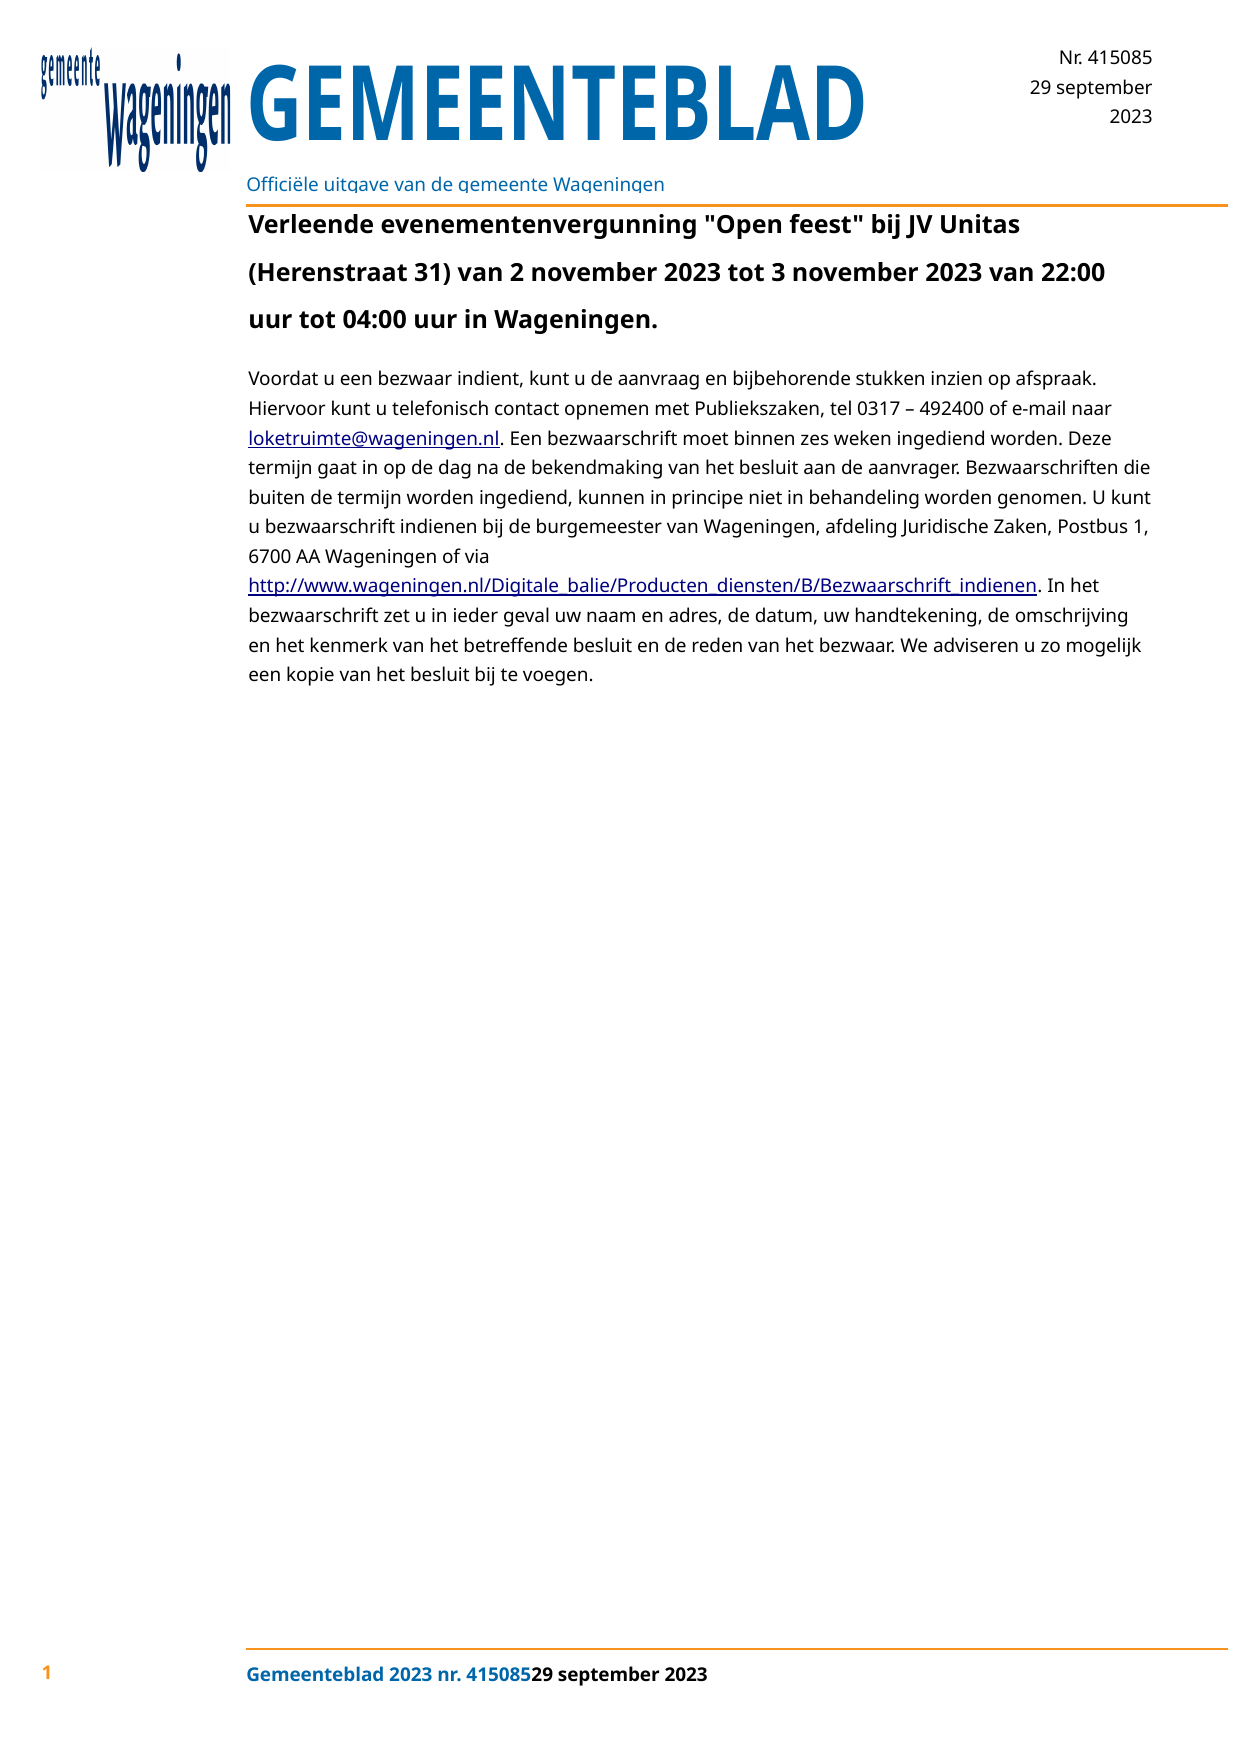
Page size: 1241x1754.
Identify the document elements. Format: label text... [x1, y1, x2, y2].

text Verleende evenementenvergunning "Open feest" bij JV Unitas (Herenstraat 31) van 2 november 2023 tot 3 november 2023 van 22:00 uur tot 04:00 uur in Wageningen. [248, 207, 1152, 336]
picture [41, 47, 231, 172]
text Voordat u een bezwaar indient, kunt u de aanvraag en bijbehorende stukken inzien op afspraak. Hiervoor kunt u telefonisch contact opnemen met Publiekszaken, tel 0317 – 492400 of e-mail naar loketruimte@wageningen.nl. Een bezwaarschrift moet binnen zes weken ingediend worden. Deze termijn gaat in op de dag na de bekendmaking van het besluit aan de aanvrager. Bezwaarschriften die buiten de termijn worden ingediend, kunnen in principe niet in behandeling worden genomen. U kunt u bezwaarschrift indienen bij de burgemeester van Wageningen, afdeling Juridische Zaken, Postbus 1, 6700 AA Wageningen of via http://www.wageningen.nl/Digitale_balie/Producten_diensten/B/Bezwaarschrift_indienen. In het bezwaarschrift zet u in ieder geval uw naam en adres, de datum, uw handtekening, de omschrijving en het kenmerk van het betreffende besluit en de reden van het bezwaar. We adviseren u zo mogelijk een kopie van het besluit bij te voegen. [248, 366, 1152, 687]
